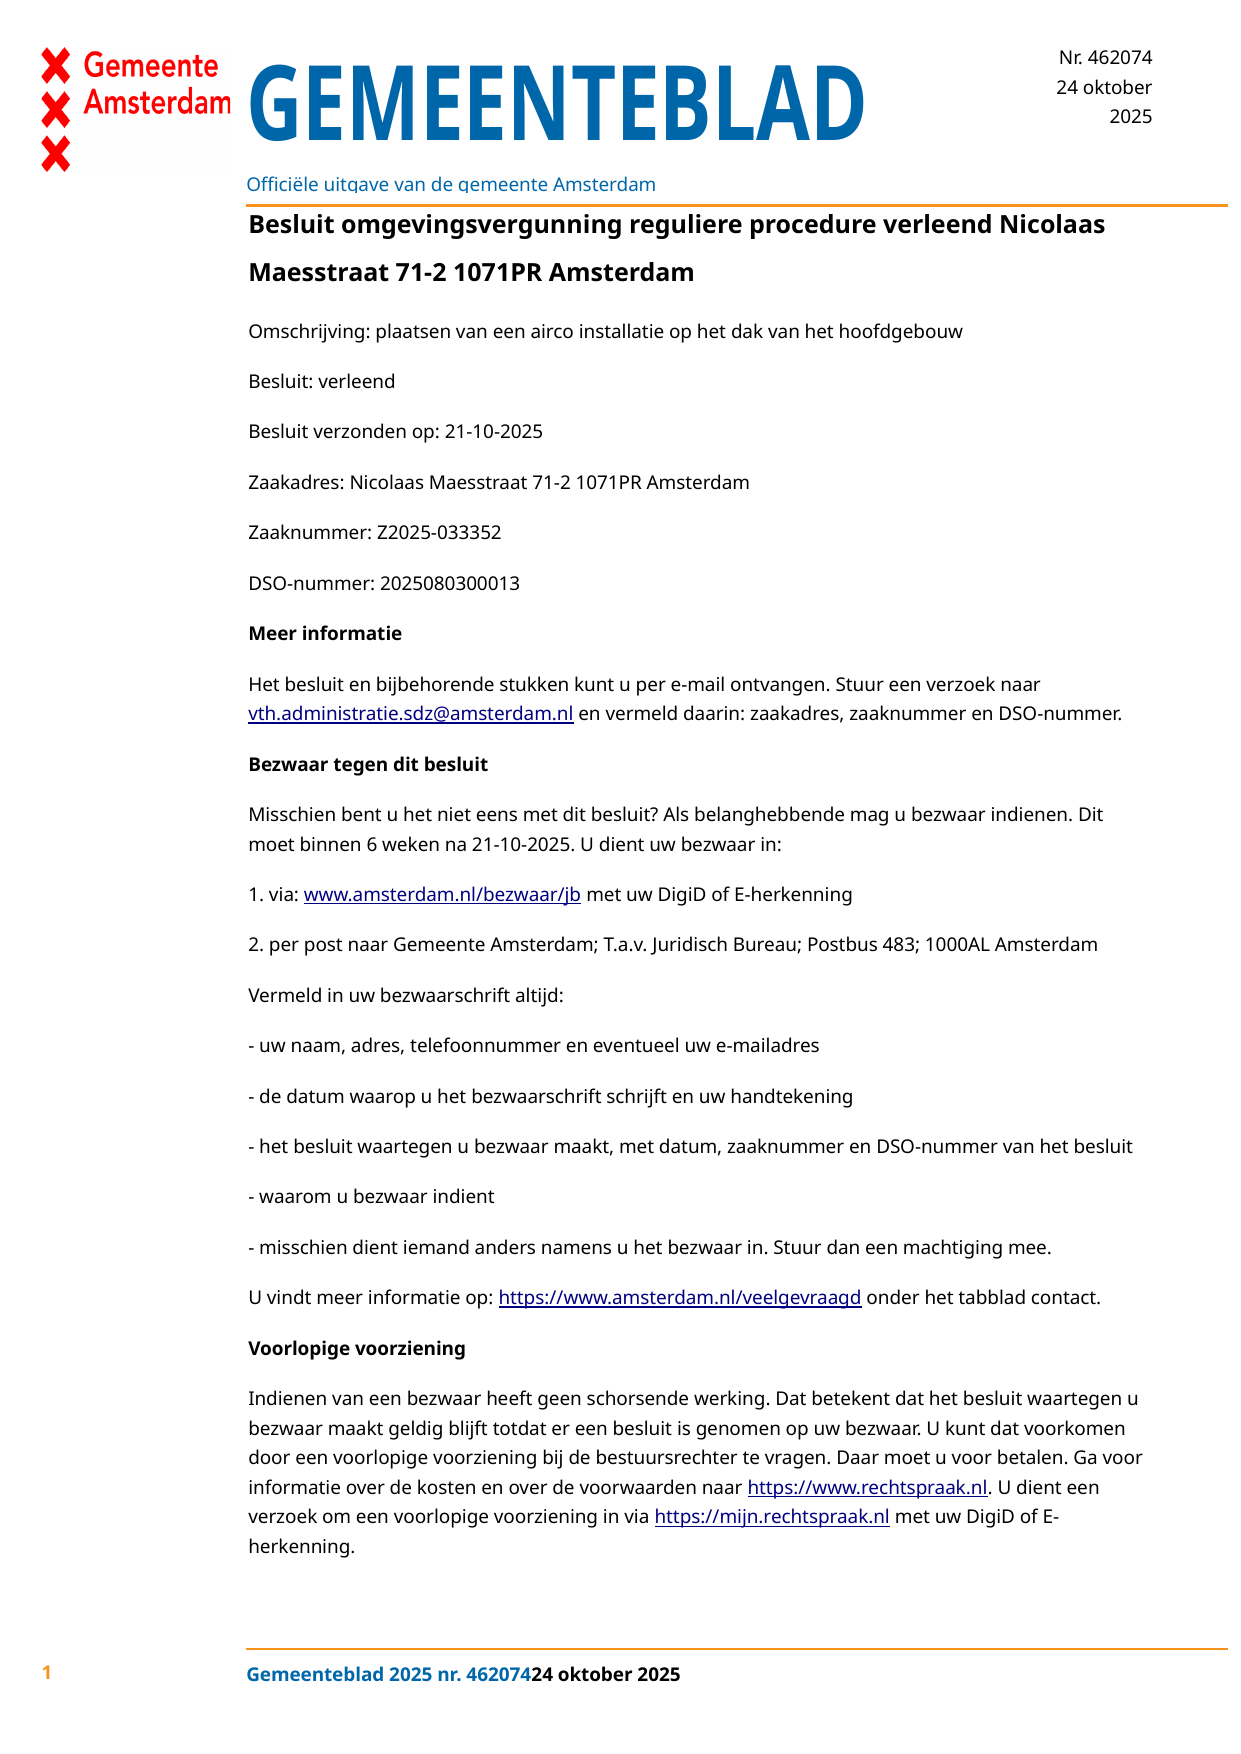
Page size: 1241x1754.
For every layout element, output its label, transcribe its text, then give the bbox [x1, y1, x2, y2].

text - de datum waarop u het bezwaarschrift schrijft en uw handtekening [248, 1083, 1152, 1109]
text Indienen van een bezwaar heeft geen schorsende werking. Dat betekent dat het besluit waartegen u bezwaar maakt geldig blijft totdat er een besluit is genomen op uw bezwaar. U kunt dat voorkomen door een voorlopige voorziening bij de bestuursrechter te vragen. Daar moet u voor betalen. Ga voor informatie over de kosten en over de voorwaarden naar https://www.rechtspraak.nl. U dient een verzoek om een voorlopige voorziening in via https://mijn.rechtspraak.nl met uw DigiD of E-herkenning. [248, 1385, 1152, 1559]
text U vindt meer informatie op: https://www.amsterdam.nl/veelgevraagd onder het tabblad contact. [248, 1284, 1152, 1310]
text Zaakadres: Nicolaas Maesstraat 71-2 1071PR Amsterdam [248, 469, 1152, 495]
text Meer informatie [248, 620, 1152, 646]
text Zaaknummer: Z2025-033352 [248, 519, 1152, 545]
text - waarom u bezwaar indient [248, 1184, 1152, 1209]
text Vermeld in uw bezwaarschrift altijd: [248, 982, 1152, 1008]
text Besluit omgevingsvergunning reguliere procedure verleend Nicolaas Maesstraat 71-2 1071PR Amsterdam [248, 207, 1152, 288]
text - het besluit waartegen u bezwaar maakt, met datum, zaaknummer en DSO-nummer van het besluit [248, 1133, 1152, 1159]
text 1. via: www.amsterdam.nl/bezwaar/jb met uw DigiD of E-herkenning [248, 881, 1152, 907]
text Bezwaar tegen dit besluit [248, 751, 1152, 777]
text - uw naam, adres, telefoonnummer en eventueel uw e-mailadres [248, 1032, 1152, 1058]
picture [41, 47, 231, 172]
text - misschien dient iemand anders namens u het bezwaar in. Stuur dan een machtiging mee. [248, 1234, 1152, 1260]
text Besluit verzonden op: 21-10-2025 [248, 419, 1152, 444]
text Voorlopige voorziening [248, 1335, 1152, 1361]
text Omschrijving: plaatsen van een airco installatie op het dak van het hoofdgebouw [248, 318, 1152, 344]
text 2. per post naar Gemeente Amsterdam; T.a.v. Juridisch Bureau; Postbus 483; 1000AL Amsterdam [248, 932, 1152, 957]
text DSO-nummer: 2025080300013 [248, 570, 1152, 596]
text Misschien bent u het niet eens met dit besluit? Als belanghebbende mag u bezwaar indienen. Dit moet binnen 6 weken na 21-10-2025. U dient uw bezwaar in: [248, 801, 1152, 857]
text Besluit: verleend [248, 368, 1152, 394]
text Het besluit en bijbehorende stukken kunt u per e-mail ontvangen. Stuur een verzoek naar vth.administratie.sdz@amsterdam.nl en vermeld daarin: zaakadres, zaaknummer en DSO-nummer. [248, 671, 1152, 726]
